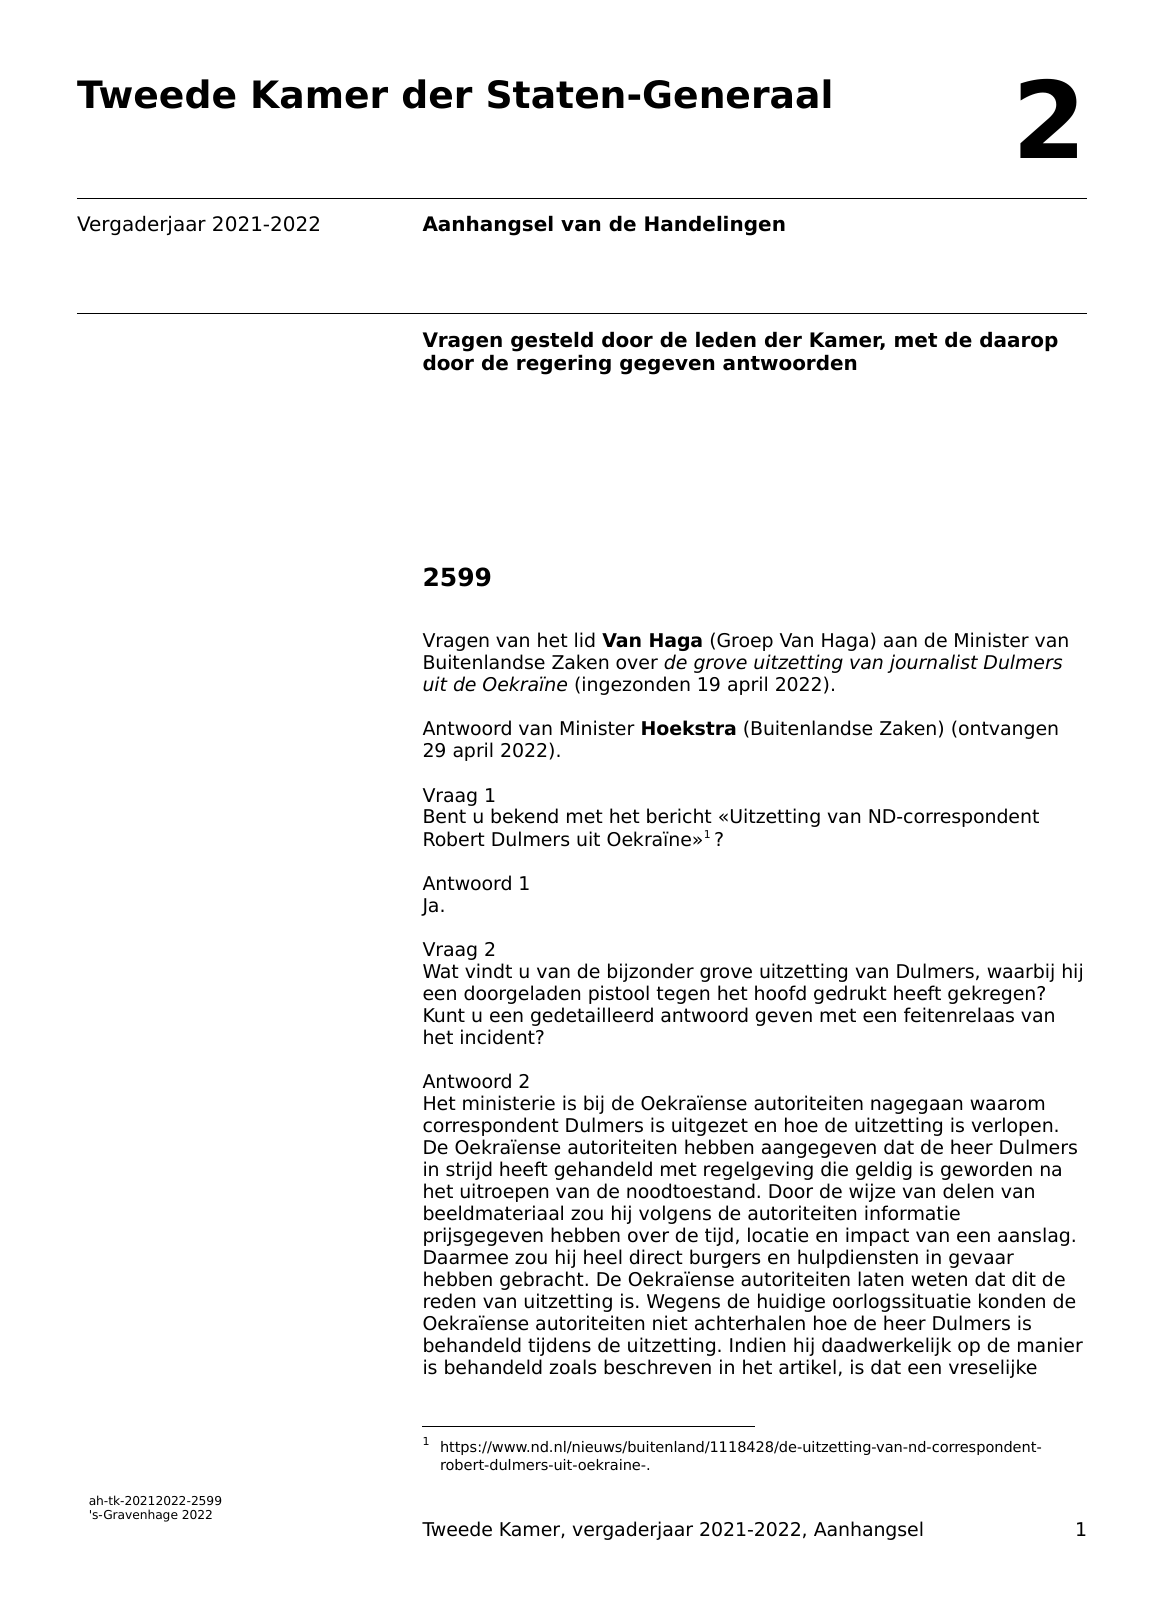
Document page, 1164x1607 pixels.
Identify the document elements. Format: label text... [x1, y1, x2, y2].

text https://www.nd.nl/nieuws/buitenland/1118428/de-uitzetting-van-nd-correspondent-robert-dulmers-uit-oekraine-. [422, 1435, 1087, 1474]
table_header Tweede Kamer der Staten-Generaal [77, 59, 886, 198]
text ah-tk-20212022-2599 [88, 1494, 323, 1508]
table_cell Aanhangsel van de Handelingen [422, 199, 1087, 313]
text Ja. [422, 894, 1087, 917]
text Bent u bekend met het bericht «Uitzetting van ND-correspondent Robert Dulmers uit Oekraïne»? [422, 806, 1087, 850]
table_header 2 [886, 59, 1087, 198]
table_cell Vergaderjaar 2021-2022 [77, 199, 422, 313]
text Vraag 1 [422, 784, 1087, 806]
text Antwoord 2 [422, 1071, 1087, 1093]
text 2599 [422, 563, 1087, 592]
text Wat vindt u van de bijzonder grove uitzetting van Dulmers, waarbij hij een doorgeladen pistool tegen het hoofd gedrukt heeft gekregen? Kunt u een gedetailleerd antwoord geven met een feitenrelaas van het incident? [422, 961, 1087, 1049]
text Vraag 2 [422, 939, 1087, 961]
text 's-Gravenhage 2022 [88, 1508, 323, 1522]
table_cell [77, 314, 422, 375]
text Antwoord van Minister Hoekstra (Buitenlandse Zaken) (ontvangen 29 april 2022). [422, 718, 1087, 762]
text Het ministerie is bij de Oekraïense autoriteiten nagegaan waarom correspondent Dulmers is uitgezet en hoe de uitzetting is verlopen. De Oekraïense autoriteiten hebben aangegeven dat de heer Dulmers in strijd heeft gehandeld met regelgeving die geldig is geworden na het uitroepen van de noodtoestand. Door de wijze van delen van beeldmateriaal zou hij volgens de autoriteiten informatie prijsgegeven hebben over de tijd, locatie en impact van een aanslag. Daarmee zou hij heel direct burgers en hulpdiensten in gevaar hebben gebracht. De Oekraïense autoriteiten laten weten dat dit de reden van uitzetting is. Wegens de huidige oorlogssituatie konden de Oekraïense autoriteiten niet achterhalen hoe de heer Dulmers is behandeld tijdens de uitzetting. Indien hij daadwerkelijk op de manier is behandeld zoals beschreven in het artikel, is dat een vreselijke [422, 1093, 1087, 1378]
text Antwoord 1 [422, 873, 1087, 894]
text Vragen van het lid Van Haga (Groep Van Haga) aan de Minister van Buitenlandse Zaken over de grove uitzetting van journalist Dulmers uit de Oekraïne (ingezonden 19 april 2022). [422, 630, 1087, 696]
table_cell Vragen gesteld door de leden der Kamer, met de daarop door de regering gegeven antwoorden [422, 314, 1087, 375]
